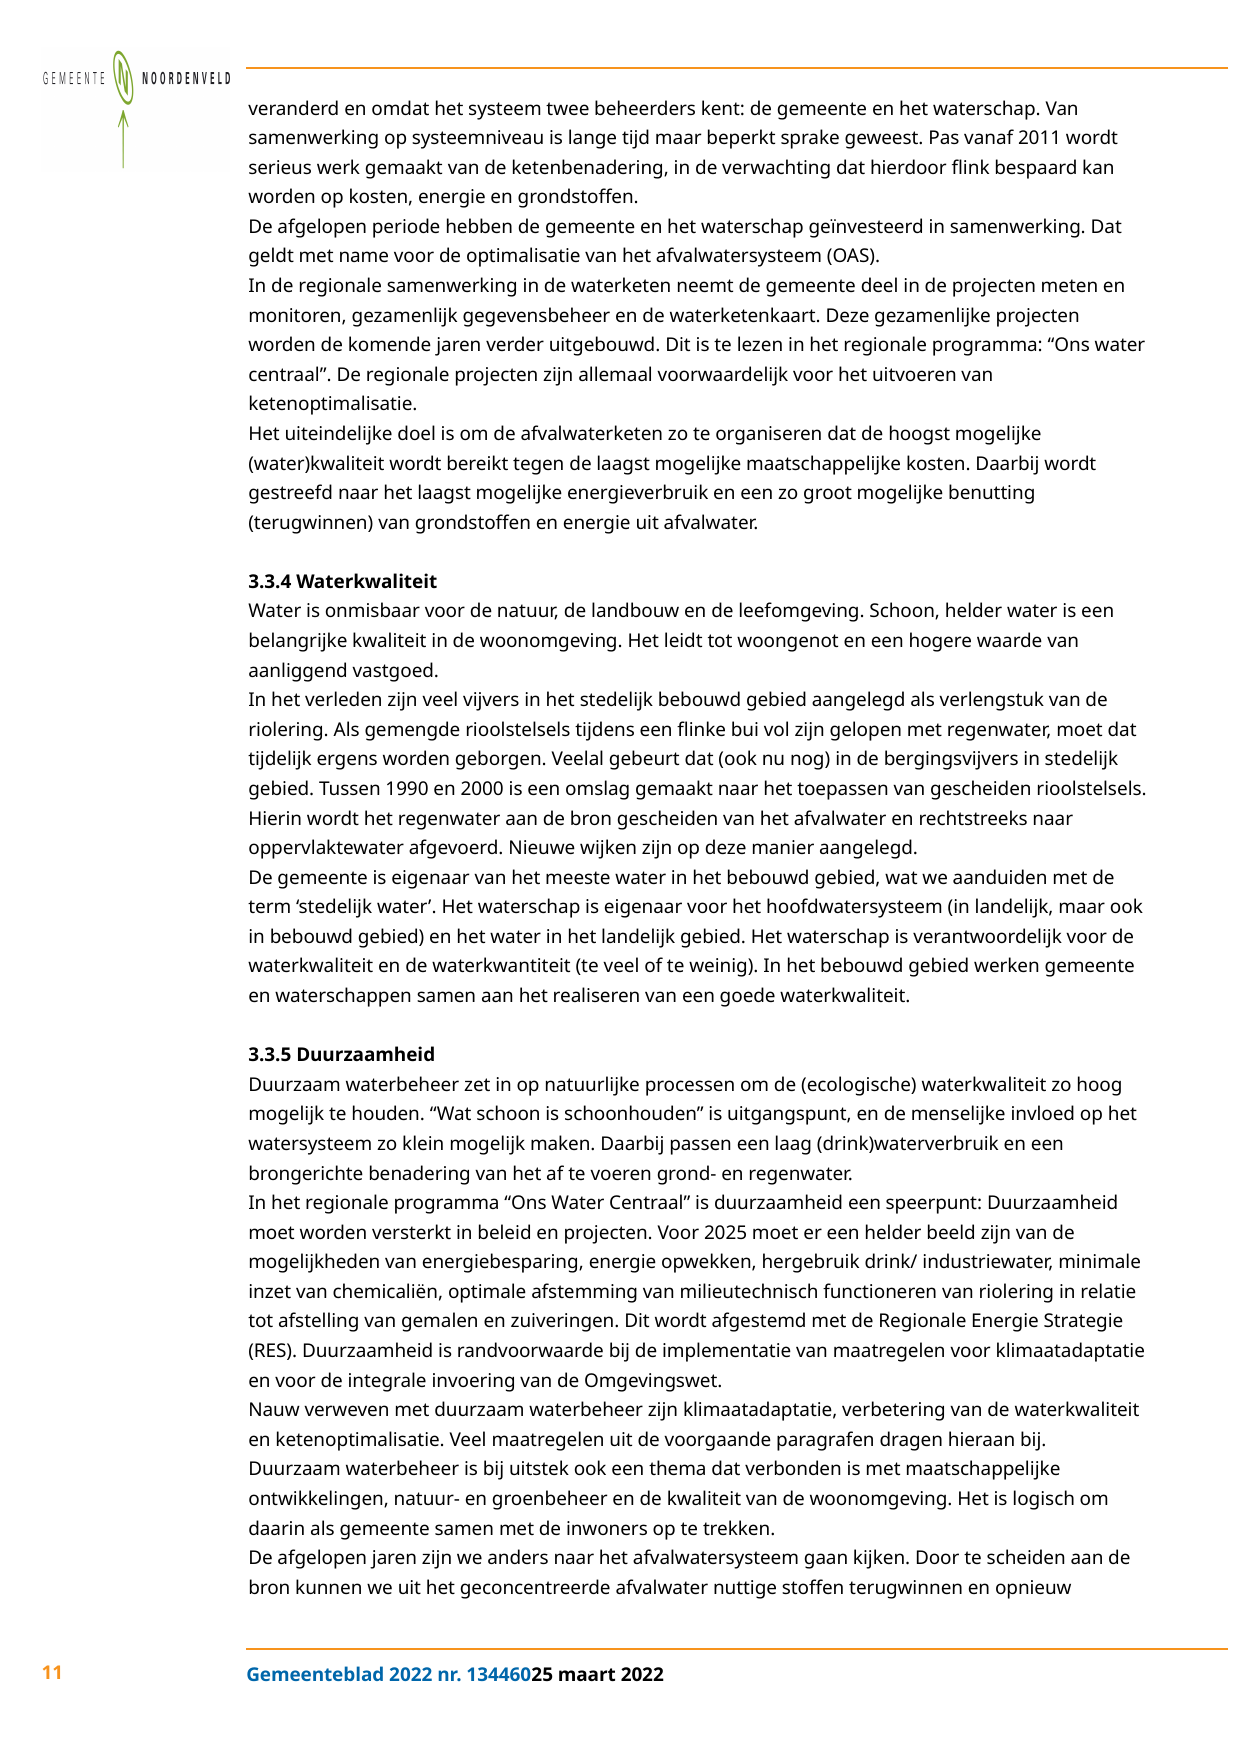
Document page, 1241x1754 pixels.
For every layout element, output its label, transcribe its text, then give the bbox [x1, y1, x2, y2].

text Duurzaam waterbeheer zet in op natuurlijke processen om de (ecologische) waterkwaliteit zo hoog mogelijk te houden. “Wat schoon is schoonhouden” is uitgangspunt, en de menselijke invloed op het watersysteem zo klein mogelijk maken. Daarbij passen een laag (drink)waterverbruik en een brongerichte benadering van het af te voeren grond- en regenwater. [248, 1071, 1152, 1186]
text De afgelopen jaren zijn we anders naar het afvalwatersysteem gaan kijken. Door te scheiden aan de bron kunnen we uit het geconcentreerde afvalwater nuttige stoffen terugwinnen en opnieuw [248, 1544, 1152, 1600]
text De gemeente is eigenaar van het meeste water in het bebouwd gebied, wat we aanduiden met de term ‘stedelijk water’. Het waterschap is eigenaar voor het hoofdwatersysteem (in landelijk, maar ook in bebouwd gebied) en het water in het landelijk gebied. Het waterschap is verantwoordelijk voor de waterkwaliteit en de waterkwantiteit (te veel of te weinig). In het bebouwd gebied werken gemeente en waterschappen samen aan het realiseren van een goede waterkwaliteit. [248, 864, 1152, 1008]
text De afgelopen periode hebben de gemeente en het waterschap geïnvesteerd in samenwerking. Dat geldt met name voor de optimalisatie van het afvalwatersysteem (OAS). [248, 213, 1152, 268]
text In het regionale programma “Ons Water Centraal” is duurzaamheid een speerpunt: Duurzaamheid moet worden versterkt in beleid en projecten. Voor 2025 moet er een helder beeld zijn van de mogelijkheden van energiebesparing, energie opwekken, hergebruik drink/ industriewater, minimale inzet van chemicaliën, optimale afstemming van milieutechnisch functioneren van riolering in relatie tot afstelling van gemalen en zuiveringen. Dit wordt afgestemd met de Regionale Energie Strategie (RES). Duurzaamheid is randvoorwaarde bij de implementatie van maatregelen voor klimaatadaptatie en voor de integrale invoering van de Omgevingswet. [248, 1189, 1152, 1393]
text Nauw verweven met duurzaam waterbeheer zijn klimaatadaptatie, verbetering van de waterkwaliteit en ketenoptimalisatie. Veel maatregelen uit de voorgaande paragrafen dragen hieraan bij. [248, 1396, 1152, 1452]
text In de regionale samenwerking in de waterketen neemt de gemeente deel in de projecten meten en monitoren, gezamenlijk gegevensbeheer en de waterketenkaart. Deze gezamenlijke projecten worden de komende jaren verder uitgebouwd. Dit is te lezen in het regionale programma: “Ons water centraal”. De regionale projecten zijn allemaal voorwaardelijk voor het uitvoeren van ketenoptimalisatie. [248, 272, 1152, 416]
text Duurzaam waterbeheer is bij uitstek ook een thema dat verbonden is met maatschappelijke ontwikkelingen, natuur- en groenbeheer en de kwaliteit van de woonomgeving. Het is logisch om daarin als gemeente samen met de inwoners op te trekken. [248, 1456, 1152, 1541]
text 3.3.4 Waterkwaliteit [248, 568, 1152, 594]
picture [41, 47, 231, 172]
text Water is onmisbaar voor de natuur, de landbouw en de leefomgeving. Schoon, helder water is een belangrijke kwaliteit in de woonomgeving. Het leidt tot woongenot en een hogere waarde van aanliggend vastgoed. [248, 598, 1152, 683]
text veranderd en omdat het systeem twee beheerders kent: de gemeente en het waterschap. Van samenwerking op systeemniveau is lange tijd maar beperkt sprake geweest. Pas vanaf 2011 wordt serieus werk gemaakt van de ketenbenadering, in de verwachting dat hierdoor flink bespaard kan worden op kosten, energie en grondstoffen. [248, 95, 1152, 209]
text In het verleden zijn veel vijvers in het stedelijk bebouwd gebied aangelegd als verlengstuk van de riolering. Als gemengde rioolstelsels tijdens een flinke bui vol zijn gelopen met regenwater, moet dat tijdelijk ergens worden geborgen. Veelal gebeurt dat (ook nu nog) in de bergingsvijvers in stedelijk gebied. Tussen 1990 en 2000 is een omslag gemaakt naar het toepassen van gescheiden rioolstelsels. Hierin wordt het regenwater aan de bron gescheiden van het afvalwater en rechtstreeks naar oppervlaktewater afgevoerd. Nieuwe wijken zijn op deze manier aangelegd. [248, 686, 1152, 860]
text Het uiteindelijke doel is om de afvalwaterketen zo te organiseren dat de hoogst mogelijke (water)kwaliteit wordt bereikt tegen de laagst mogelijke maatschappelijke kosten. Daarbij wordt gestreefd naar het laagst mogelijke energieverbruik en een zo groot mogelijke benutting (terugwinnen) van grondstoffen en energie uit afvalwater. [248, 420, 1152, 535]
text 3.3.5 Duurzaamheid [248, 1041, 1152, 1067]
